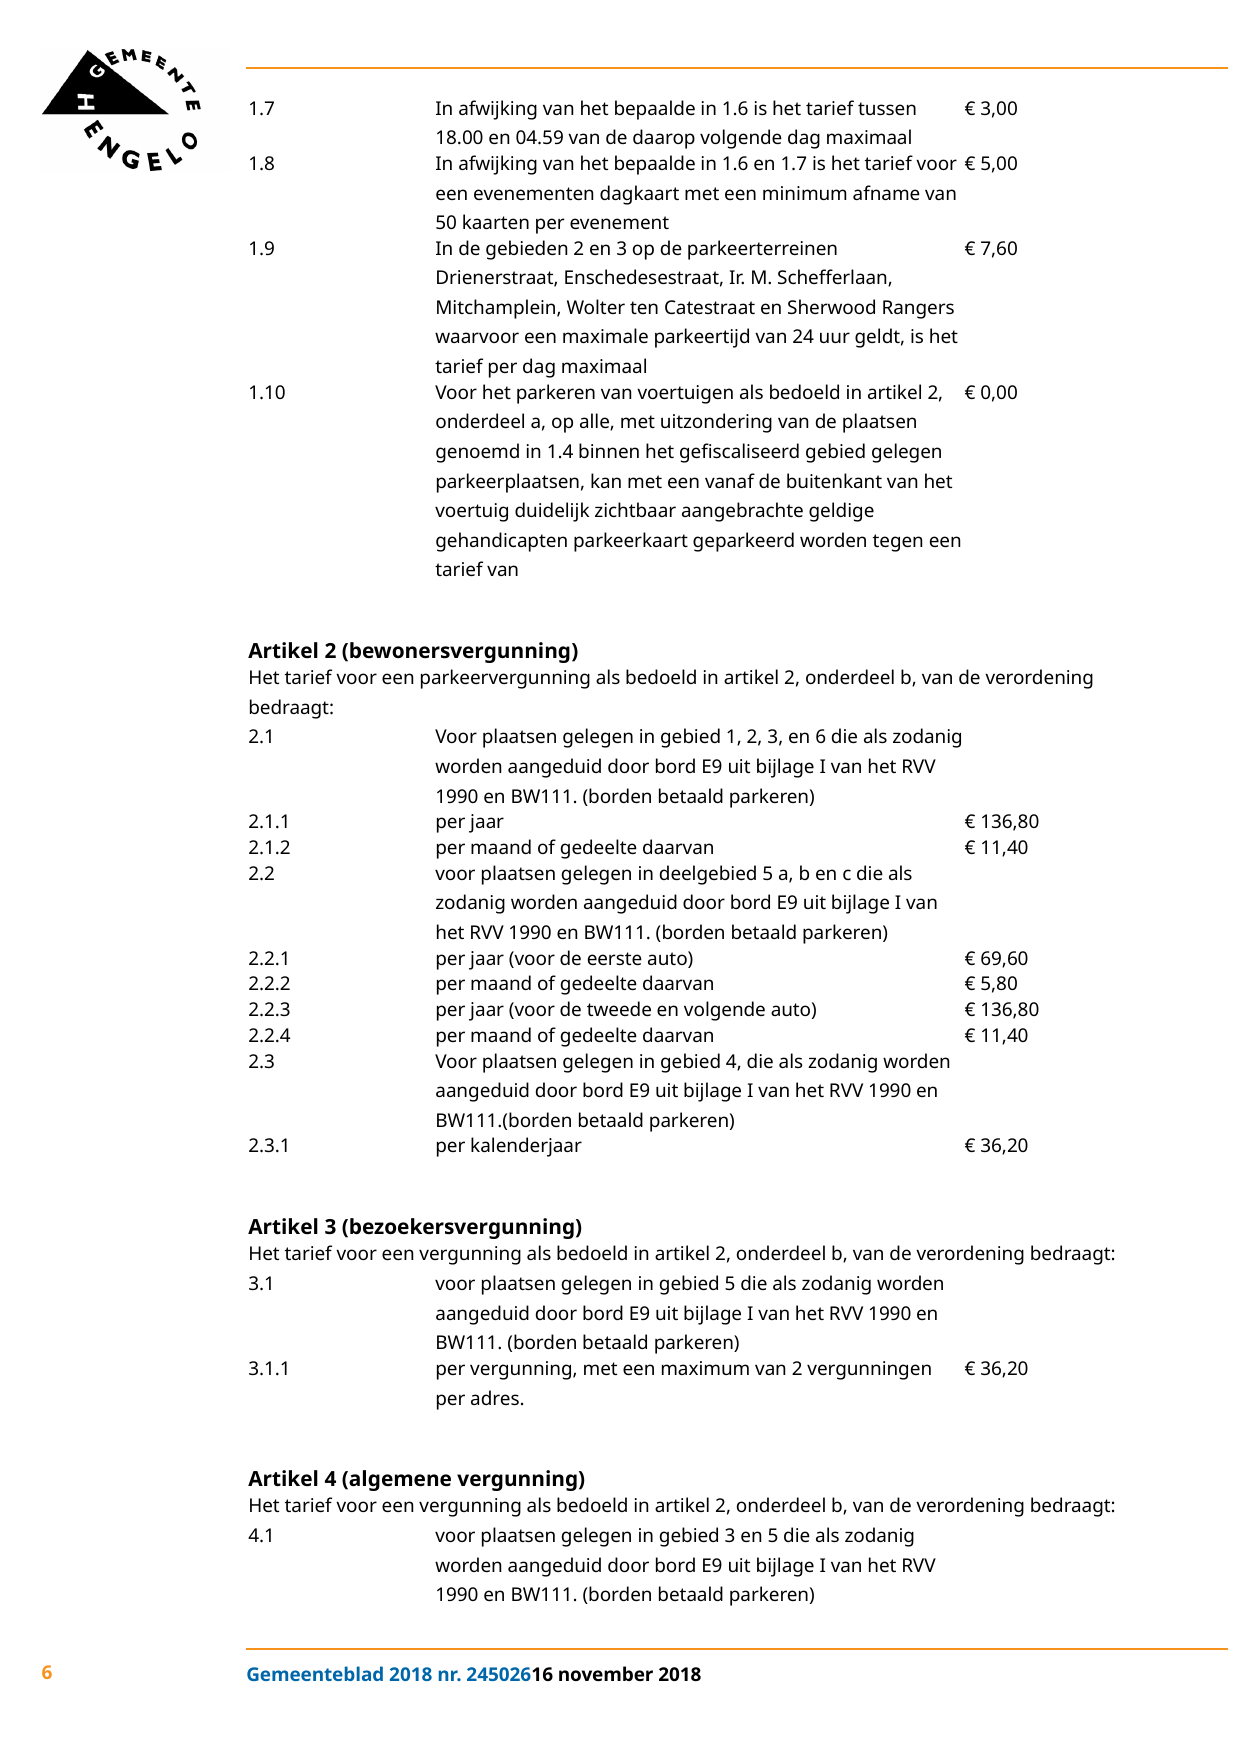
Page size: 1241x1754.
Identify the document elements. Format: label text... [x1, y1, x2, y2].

table_cell 2.2.3 [248, 996, 435, 1022]
table_cell 1.7 [248, 95, 435, 150]
table_cell voor plaatsen gelegen in deelgebied 5 a, b en c die als zodanig worden aangeduid door bord E9 uit bijlage I van het RVV 1990 en BW111. (borden betaald parkeren) [435, 860, 964, 945]
table_header voor plaatsen gelegen in gebied 3 en 5 die als zodanig worden aangeduid door bord E9 uit bijlage I van het RVV 1990 en BW111. (borden betaald parkeren) [435, 1522, 964, 1607]
table_cell In afwijking van het bepaalde in 1.6 is het tarief tussen 18.00 en 04.59 van de daarop volgende dag maximaal [435, 95, 964, 150]
table_cell 2.1.1 [248, 809, 435, 834]
table_cell 1.8 [248, 150, 435, 235]
text Het tarief voor een parkeervergunning als bedoeld in artikel 2, onderdeel b, van de verordening bedraagt: [248, 664, 1152, 720]
table_header Voor plaatsen gelegen in gebied 1, 2, 3, en 6 die als zodanig worden aangeduid door bord E9 uit bijlage I van het RVV 1990 en BW111. (borden betaald parkeren) [435, 724, 964, 808]
table_cell 2.2.1 [248, 945, 435, 971]
table_cell € 36,20 [964, 1133, 1152, 1158]
table_cell € 5,80 [964, 971, 1152, 996]
table_header [964, 1522, 1152, 1607]
table_cell Voor het parkeren van voertuigen als bedoeld in artikel 2, onderdeel a, op alle, met uitzondering van de plaatsen genoemd in 1.4 binnen het gefiscaliseerd gebied gelegen parkeerplaatsen, kan met een vanaf de buitenkant van het voertuig duidelijk zichtbaar aangebrachte geldige gehandicapten parkeerkaart geparkeerd worden tegen een tarief van [435, 379, 964, 582]
table_cell 2.2 [248, 860, 435, 945]
table_cell 2.2.4 [248, 1022, 435, 1048]
table_cell € 11,40 [964, 834, 1152, 860]
table_cell In afwijking van het bepaalde in 1.6 en 1.7 is het tarief voor een evenementen dagkaart met een minimum afname van 50 kaarten per evenement [435, 150, 964, 235]
table_cell 2.3 [248, 1048, 435, 1133]
table_cell € 7,60 [964, 235, 1152, 379]
table_cell per maand of gedeelte daarvan [435, 834, 964, 860]
table_cell € 136,80 [964, 809, 1152, 834]
table_cell 2.1.2 [248, 834, 435, 860]
table_cell 2.3.1 [248, 1133, 435, 1158]
table_cell € 11,40 [964, 1022, 1152, 1048]
table_cell € 5,00 [964, 150, 1152, 235]
table_cell per maand of gedeelte daarvan [435, 1022, 964, 1048]
table_header [964, 1270, 1152, 1355]
table_header 3.1 [248, 1270, 435, 1355]
table_header [964, 724, 1152, 808]
table_cell [964, 1048, 1152, 1133]
table_cell € 0,00 [964, 379, 1152, 582]
table_cell € 136,80 [964, 996, 1152, 1022]
table_header 2.1 [248, 724, 435, 808]
table_cell 1.10 [248, 379, 435, 582]
table_cell [964, 860, 1152, 945]
table_cell per vergunning, met een maximum van 2 vergunningen per adres. [435, 1355, 964, 1410]
text Artikel 2 (bewonersvergunning) [248, 636, 1152, 664]
table_cell 1.9 [248, 235, 435, 379]
table_cell per jaar (voor de eerste auto) [435, 945, 964, 971]
table_header voor plaatsen gelegen in gebied 5 die als zodanig worden aangeduid door bord E9 uit bijlage I van het RVV 1990 en BW111. (borden betaald parkeren) [435, 1270, 964, 1355]
table_cell In de gebieden 2 en 3 op de parkeerterreinen Drienerstraat, Enschedesestraat, Ir. M. Schefferlaan, Mitchamplein, Wolter ten Catestraat en Sherwood Rangers waarvoor een maximale parkeertijd van 24 uur geldt, is het tarief per dag maximaal [435, 235, 964, 379]
table_cell 3.1.1 [248, 1355, 435, 1410]
table_cell per maand of gedeelte daarvan [435, 971, 964, 996]
text Artikel 3 (bezoekersvergunning) [248, 1212, 1152, 1241]
table_cell per jaar [435, 809, 964, 834]
table_header 4.1 [248, 1522, 435, 1607]
text Het tarief voor een vergunning als bedoeld in artikel 2, onderdeel b, van de verordening bedraagt: [248, 1241, 1152, 1266]
picture [41, 47, 231, 172]
table_cell € 69,60 [964, 945, 1152, 971]
table_cell 2.2.2 [248, 971, 435, 996]
table_cell per kalenderjaar [435, 1133, 964, 1158]
table_cell € 36,20 [964, 1355, 1152, 1410]
table_cell € 3,00 [964, 95, 1152, 150]
text Artikel 4 (algemene vergunning) [248, 1464, 1152, 1492]
table_cell per jaar (voor de tweede en volgende auto) [435, 996, 964, 1022]
text Het tarief voor een vergunning als bedoeld in artikel 2, onderdeel b, van de verordening bedraagt: [248, 1492, 1152, 1518]
table_cell Voor plaatsen gelegen in gebied 4, die als zodanig worden aangeduid door bord E9 uit bijlage I van het RVV 1990 en BW111.(borden betaald parkeren) [435, 1048, 964, 1133]
